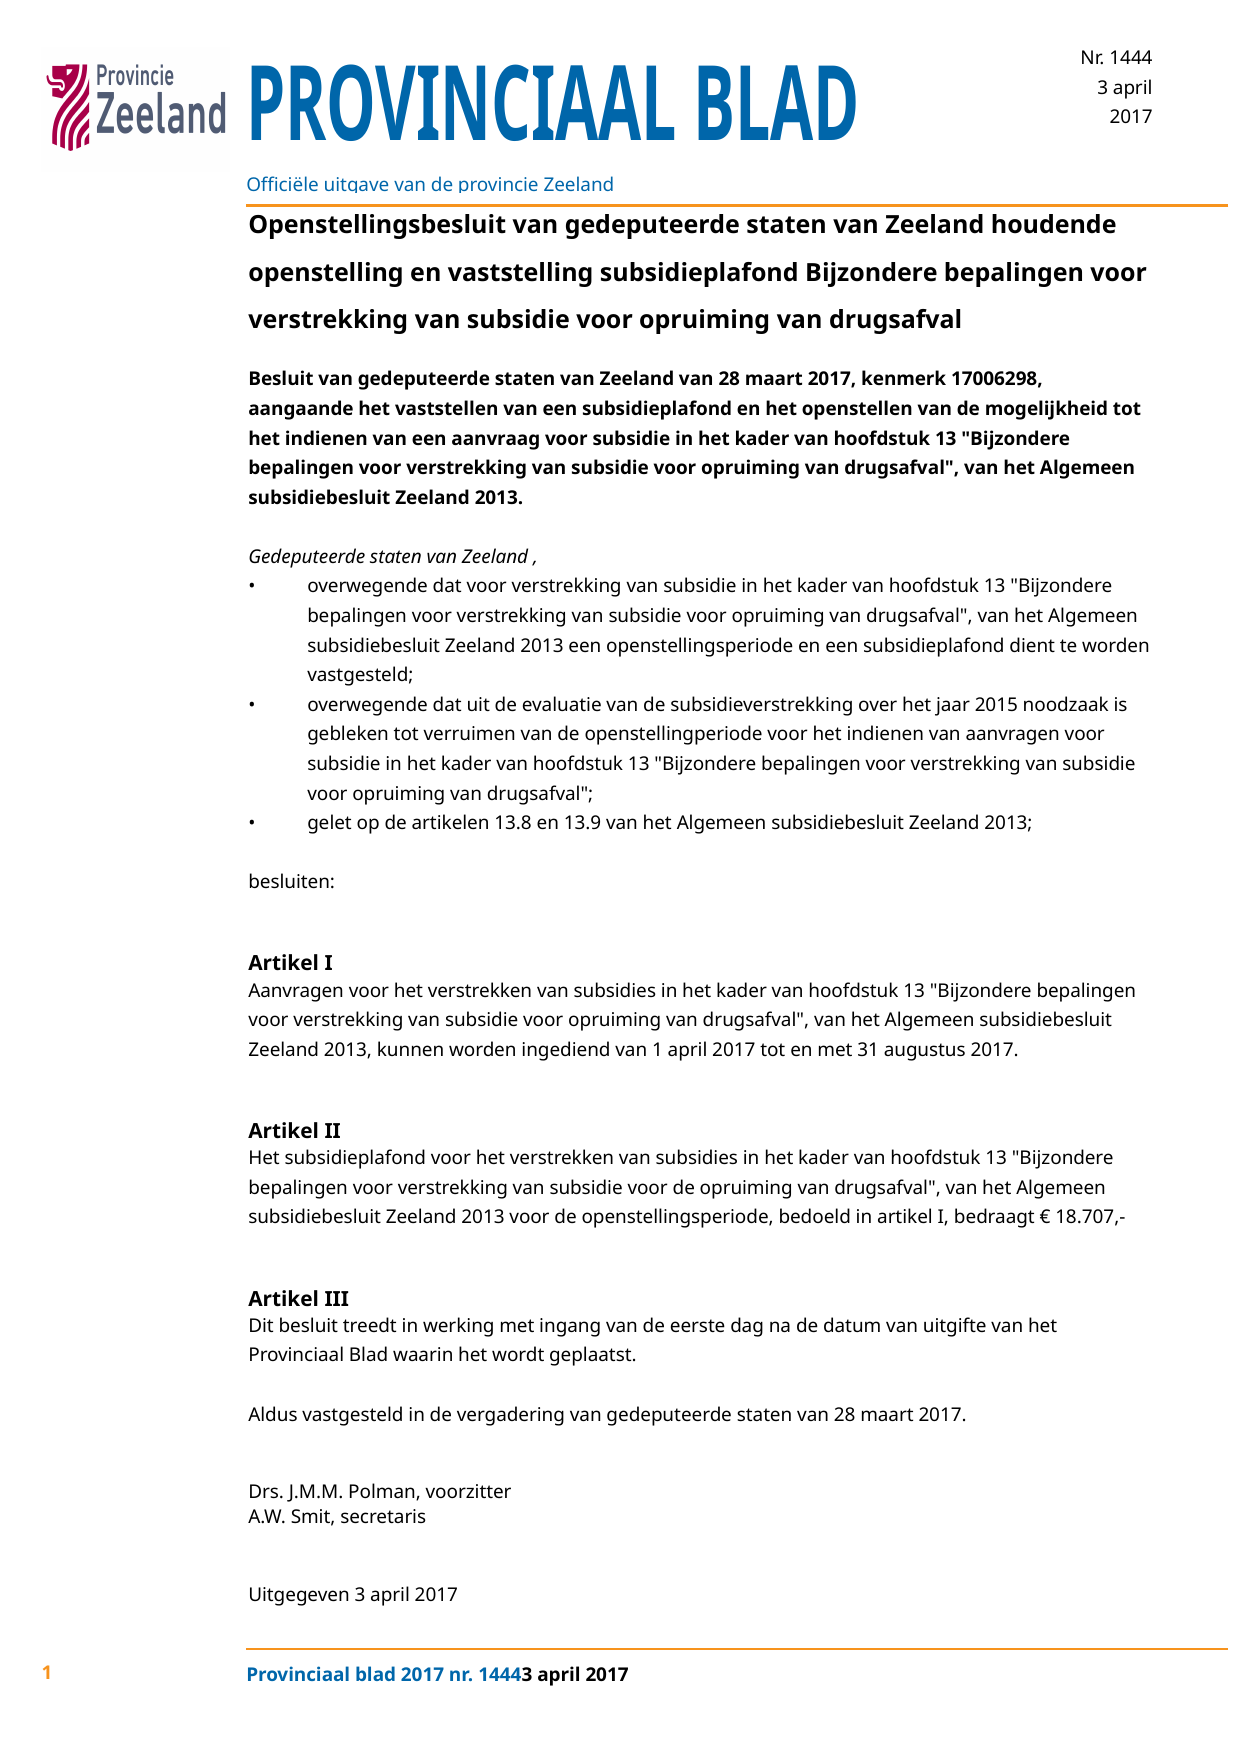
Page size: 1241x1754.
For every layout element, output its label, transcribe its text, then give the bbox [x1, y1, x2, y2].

text Artikel III [248, 1284, 1152, 1312]
text besluiten: [248, 868, 1152, 894]
text Openstellingsbesluit van gedeputeerde staten van Zeeland houdende openstelling en vaststelling subsidieplafond Bijzondere bepalingen voor verstrekking van subsidie voor opruiming van drugsafval [248, 207, 1152, 336]
picture [41, 47, 231, 172]
list overwegende dat voor verstrekking van subsidie in het kader van hoofdstuk 13 "Bijzondere bepalingen voor verstrekking van subsidie voor opruiming van drugsafval", van het Algemeen subsidiebesluit Zeeland 2013 een openstellingsperiode en een subsidieplafond dient te worden vastgesteld; [248, 573, 1152, 687]
text Drs. J.M.M. Polman, voorzitter [248, 1478, 1152, 1504]
text Uitgegeven 3 april 2017 [248, 1581, 1152, 1607]
list overwegende dat uit de evaluatie van de subsidieverstrekking over het jaar 2015 noodzaak is gebleken tot verruimen van de openstellingperiode voor het indienen van aanvragen voor subsidie in het kader van hoofdstuk 13 "Bijzondere bepalingen voor verstrekking van subsidie voor opruiming van drugsafval"; [248, 691, 1152, 805]
text Het subsidieplafond voor het verstrekken van subsidies in het kader van hoofdstuk 13 "Bijzondere bepalingen voor verstrekking van subsidie voor de opruiming van drugsafval", van het Algemeen subsidiebesluit Zeeland 2013 voor de openstellingsperiode, bedoeld in artikel I, bedraagt € 18.707,- [248, 1144, 1152, 1229]
text Dit besluit treedt in werking met ingang van de eerste dag na de datum van uitgifte van het Provinciaal Blad waarin het wordt geplaatst. [248, 1312, 1152, 1367]
text A.W. Smit, secretaris [248, 1504, 1152, 1529]
text Artikel II [248, 1116, 1152, 1144]
text Artikel I [248, 948, 1152, 977]
list gelet op de artikelen 13.8 en 13.9 van het Algemeen subsidiebesluit Zeeland 2013; [248, 809, 1152, 835]
text Besluit van gedeputeerde staten van Zeeland van 28 maart 2017, kenmerk 17006298, aangaande het vaststellen van een subsidieplafond en het openstellen van de mogelijkheid tot het indienen van een aanvraag voor subsidie in het kader van hoofdstuk 13 "Bijzondere bepalingen voor verstrekking van subsidie voor opruiming van drugsafval", van het Algemeen subsidiebesluit Zeeland 2013. [248, 366, 1152, 509]
text Aldus vastgesteld in de vergadering van gedeputeerde staten van 28 maart 2017. [248, 1401, 1152, 1427]
text Aanvragen voor het verstrekken van subsidies in het kader van hoofdstuk 13 "Bijzondere bepalingen voor verstrekking van subsidie voor opruiming van drugsafval", van het Algemeen subsidiebesluit Zeeland 2013, kunnen worden ingediend van 1 april 2017 tot en met 31 augustus 2017. [248, 977, 1152, 1062]
text Gedeputeerde staten van Zeeland , [248, 543, 1152, 569]
